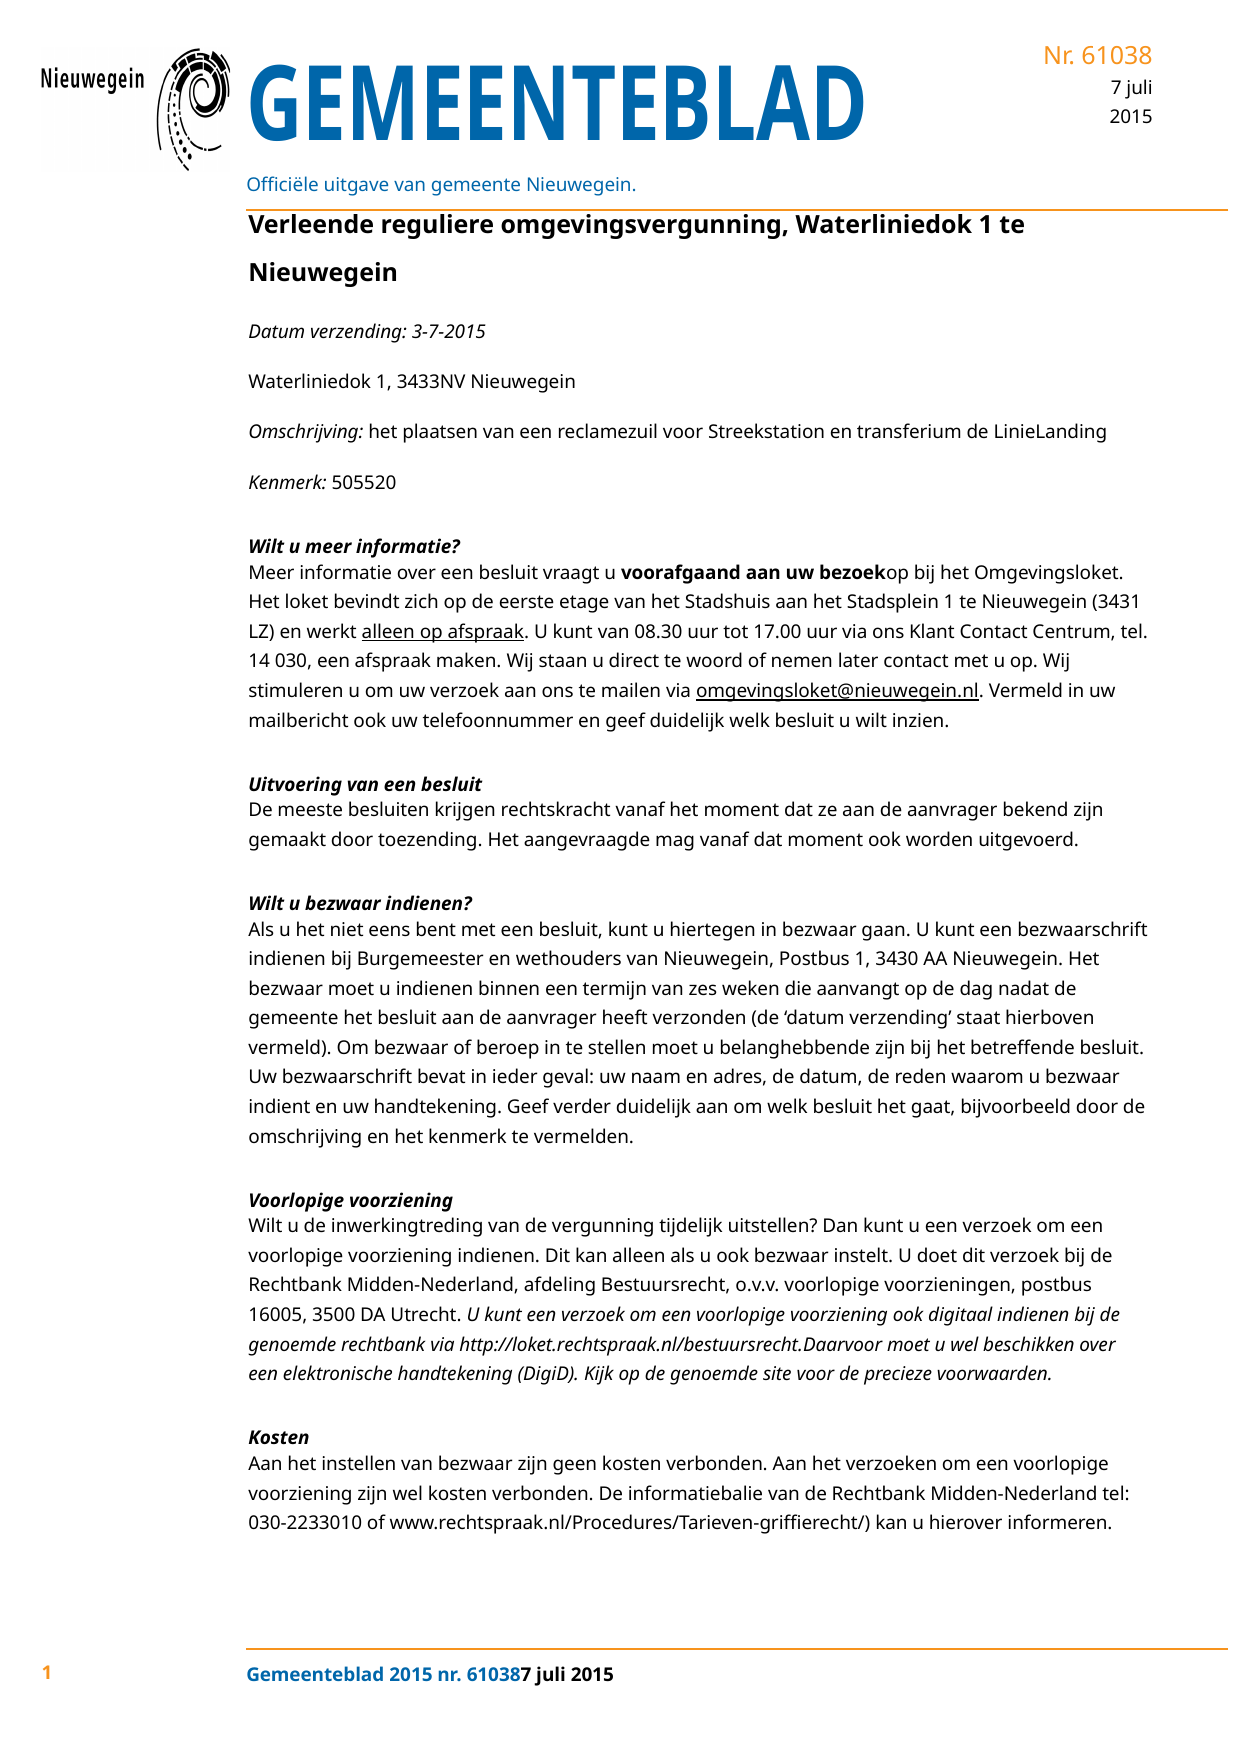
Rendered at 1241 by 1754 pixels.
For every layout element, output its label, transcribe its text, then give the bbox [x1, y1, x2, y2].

text Aan het instellen van bezwaar zijn geen kosten verbonden. Aan het verzoeken om een voorlopige voorziening zijn wel kosten verbonden. De informatiebalie van de Rechtbank Midden-Nederland tel: 030-2233010 of www.rechtspraak.nl/Procedures/Tarieven-griffierecht/) kan u hierover informeren. [248, 1450, 1152, 1535]
text Kenmerk: 505520 [248, 469, 1152, 495]
text Voorlopige voorziening [248, 1187, 1152, 1212]
text Datum verzending: 3-7-2015 [248, 318, 1152, 344]
text Wilt u bezwaar indienen? [248, 890, 1152, 916]
text Uitvoering van een besluit [248, 771, 1152, 796]
text Verleende reguliere omgevingsvergunning, Waterliniedok 1 te Nieuwegein [248, 211, 1152, 288]
text Kosten [248, 1424, 1152, 1450]
text De meeste besluiten krijgen rechtskracht vanaf het moment dat ze aan de aanvrager bekend zijn gemaakt door toezending. Het aangevraagde mag vanaf dat moment ook worden uitgevoerd. [248, 796, 1152, 852]
text Meer informatie over een besluit vraagt u voorafgaand aan uw bezoekop bij het Omgevingsloket. Het loket bevindt zich op de eerste etage van het Stadshuis aan het Stadsplein 1 te Nieuwegein (3431 LZ) en werkt alleen op afspraak. U kunt van 08.30 uur tot 17.00 uur via ons Klant Contact Centrum, tel. 14 030, een afspraak maken. Wij staan u direct te woord of nemen later contact met u op. Wij stimuleren u om uw verzoek aan ons te mailen via omgevingsloket@nieuwegein.nl. Vermeld in uw mailbericht ook uw telefoonnummer en geef duidelijk welk besluit u wilt inzien. [248, 559, 1152, 732]
text Waterliniedok 1, 3433NV Nieuwegein [248, 368, 1152, 394]
text Wilt u meer informatie? [248, 533, 1152, 559]
picture [41, 47, 231, 172]
text Omschrijving: het plaatsen van een reclamezuil voor Streekstation en transferium de LinieLanding [248, 419, 1152, 444]
text Als u het niet eens bent met een besluit, kunt u hiertegen in bezwaar gaan. U kunt een bezwaarschrift indienen bij Burgemeester en wethouders van Nieuwegein, Postbus 1, 3430 AA Nieuwegein. Het bezwaar moet u indienen binnen een termijn van zes weken die aanvangt op de dag nadat de gemeente het besluit aan de aanvrager heeft verzonden (de ‘datum verzending’ staat hierboven vermeld). Om bezwaar of beroep in te stellen moet u belanghebbende zijn bij het betreffende besluit. Uw bezwaarschrift bevat in ieder geval: uw naam en adres, de datum, de reden waarom u bezwaar indient en uw handtekening. Geef verder duidelijk aan om welk besluit het gaat, bijvoorbeeld door de omschrijving en het kenmerk te vermelden. [248, 916, 1152, 1148]
text Wilt u de inwerkingtreding van de vergunning tijdelijk uitstellen? Dan kunt u een verzoek om een voorlopige voorziening indienen. Dit kan alleen als u ook bezwaar instelt. U doet dit verzoek bij de Rechtbank Midden-Nederland, afdeling Bestuursrecht, o.v.v. voorlopige voorzieningen, postbus 16005, 3500 DA Utrecht. U kunt een verzoek om een voorlopige voorziening ook digitaal indienen bij de genoemde rechtbank via http://loket.rechtspraak.nl/bestuursrecht.Daarvoor moet u wel beschikken over een elektronische handtekening (DigiD). Kijk op de genoemde site voor de precieze voorwaarden. [248, 1212, 1152, 1386]
